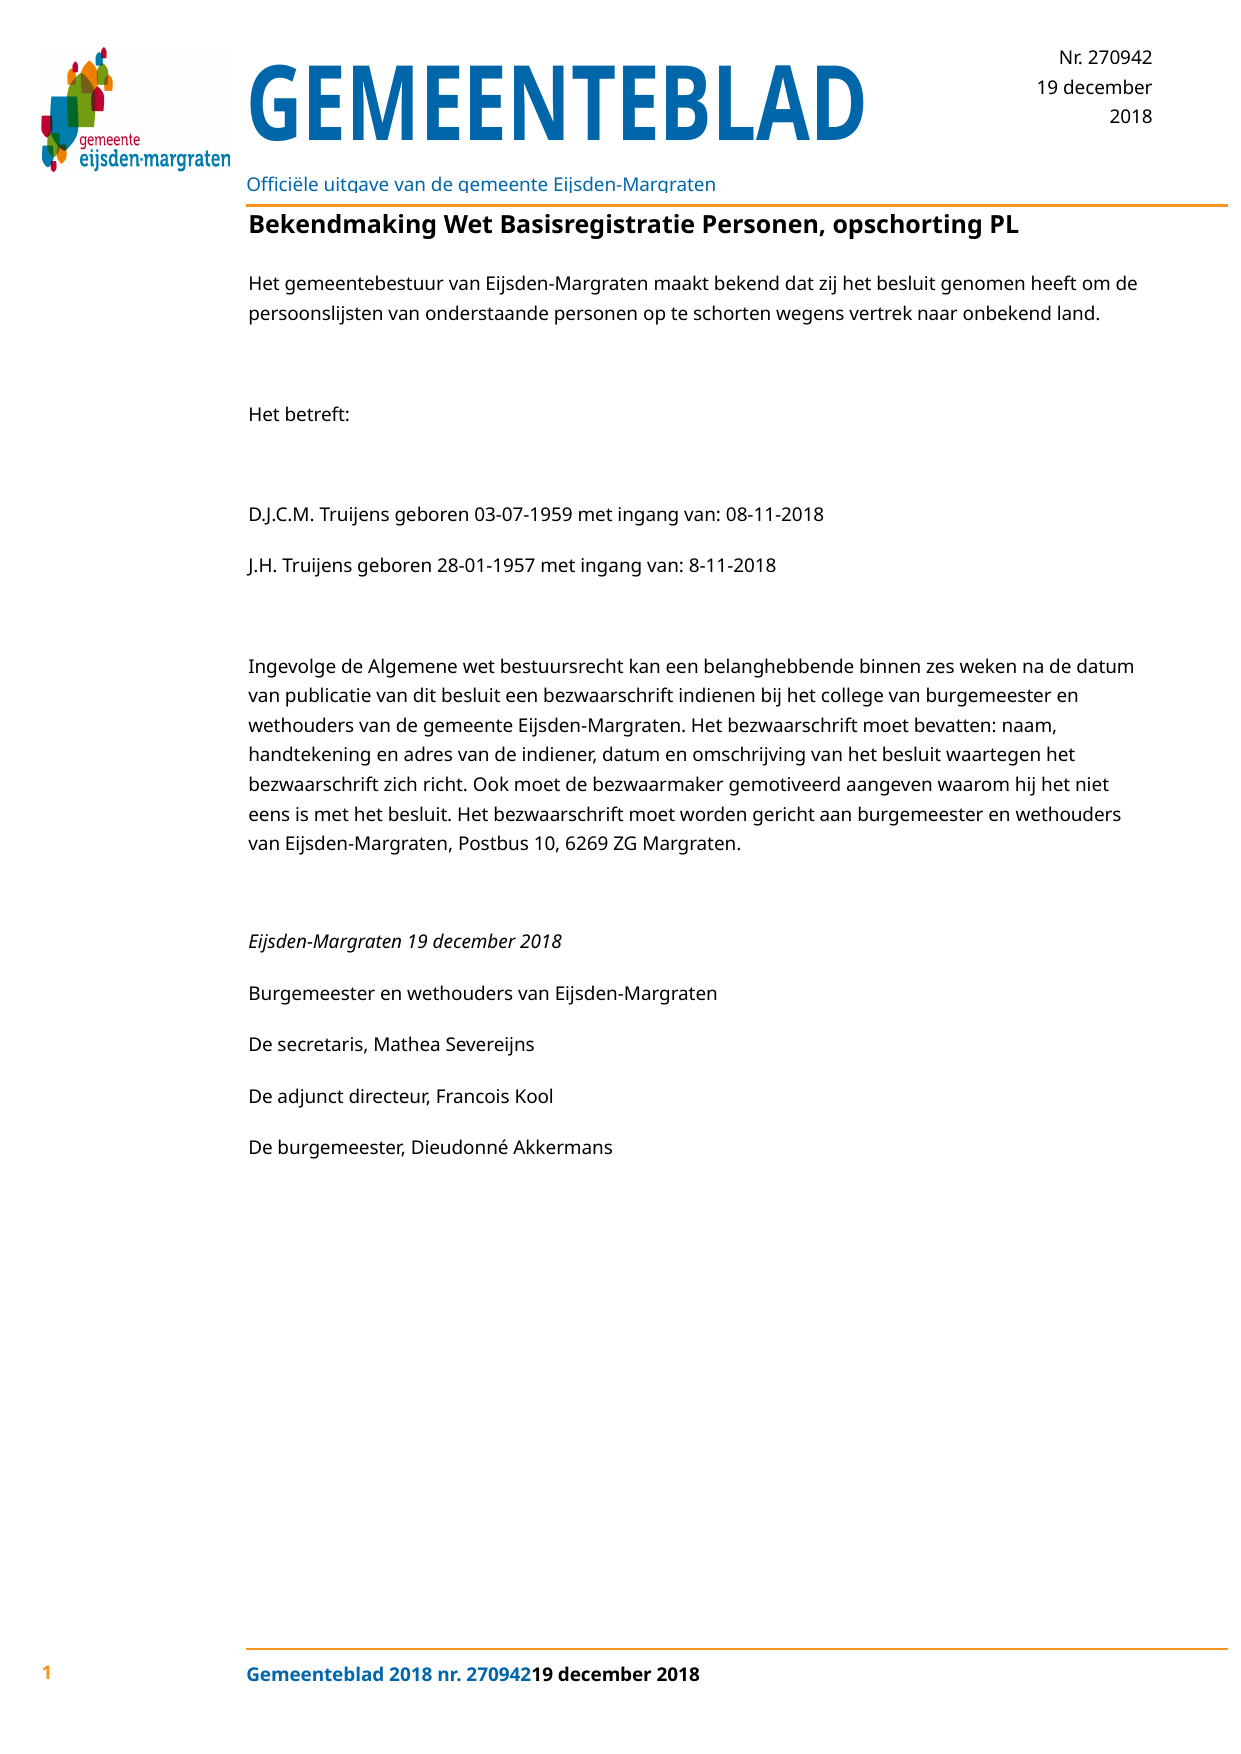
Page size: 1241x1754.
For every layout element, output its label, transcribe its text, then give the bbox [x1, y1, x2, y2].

text Bekendmaking Wet Basisregistratie Personen, opschorting PL [248, 207, 1152, 241]
text De adjunct directeur, Francois Kool [248, 1083, 1152, 1109]
text Het betreft: [248, 401, 1152, 426]
text De burgemeester, Dieudonné Akkermans [248, 1134, 1152, 1160]
text J.H. Truijens geboren 28-01-1957 met ingang van: 8-11-2018 [248, 552, 1152, 578]
text Ingevolge de Algemene wet bestuursrecht kan een belanghebbende binnen zes weken na de datum van publicatie van dit besluit een bezwaarschrift indienen bij het college van burgemeester en wethouders van de gemeente Eijsden-Margraten. Het bezwaarschrift moet bevatten: naam, handtekening en adres van de indiener, datum en omschrijving van het besluit waartegen het bezwaarschrift zich richt. Ook moet de bezwaarmaker gemotiveerd aangeven waarom hij het niet eens is met het besluit. Het bezwaarschrift moet worden gericht aan burgemeester en wethouders van Eijsden-Margraten, Postbus 10, 6269 ZG Margraten. [248, 653, 1152, 856]
text De secretaris, Mathea Severeijns [248, 1031, 1152, 1057]
text Het gemeentebestuur van Eijsden-Margraten maakt bekend dat zij het besluit genomen heeft om de persoonslijsten van onderstaande personen op te schorten wegens vertrek naar onbekend land. [248, 270, 1152, 326]
text D.J.C.M. Truijens geboren 03-07-1959 met ingang van: 08-11-2018 [248, 502, 1152, 527]
text Eijsden-Margraten 19 december 2018 [248, 928, 1152, 954]
picture [41, 47, 231, 172]
text Burgemeester en wethouders van Eijsden-Margraten [248, 980, 1152, 1006]
